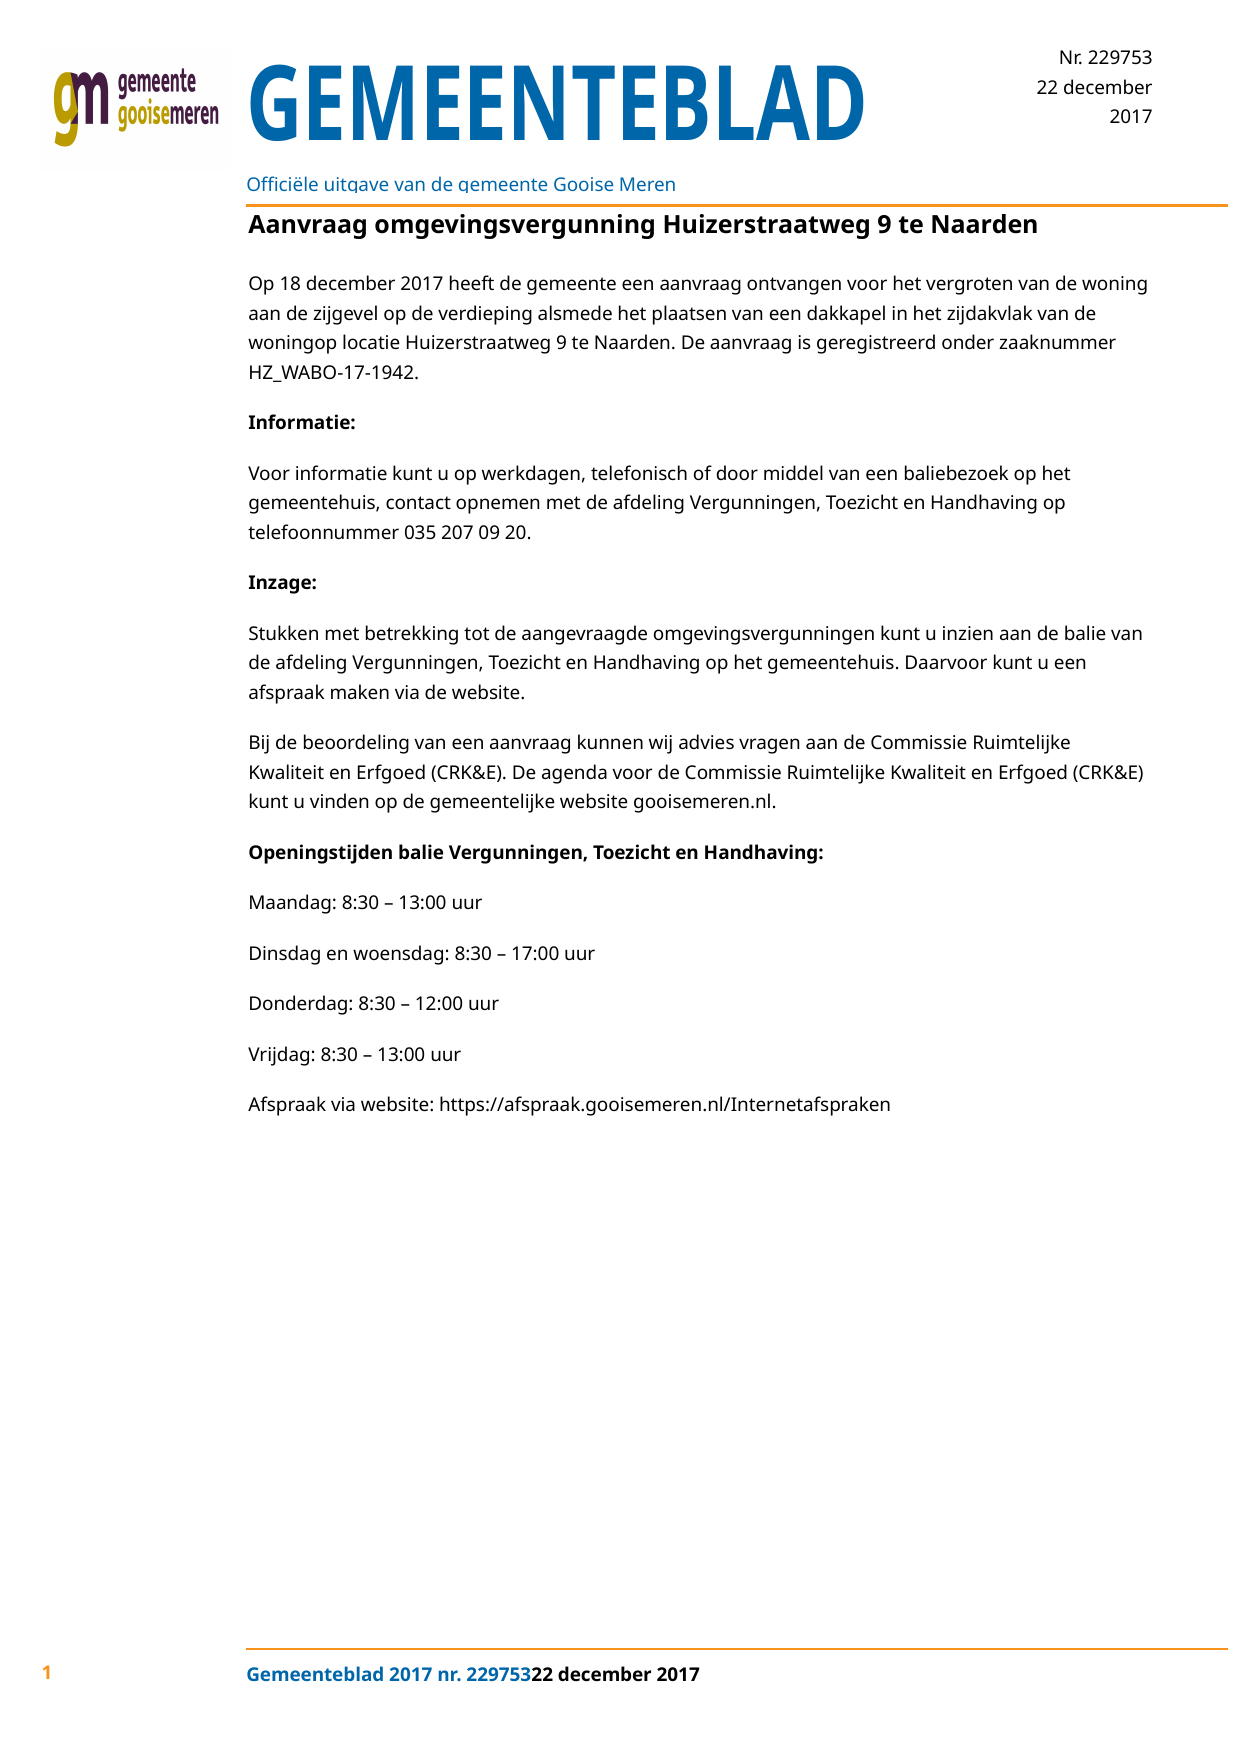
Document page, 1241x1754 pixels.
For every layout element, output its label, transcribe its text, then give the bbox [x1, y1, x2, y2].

text Donderdag: 8:30 – 12:00 uur [248, 990, 1152, 1016]
text Bij de beoordeling van een aanvraag kunnen wij advies vragen aan de Commissie Ruimtelijke Kwaliteit en Erfgoed (CRK&E). De agenda voor de Commissie Ruimtelijke Kwaliteit en Erfgoed (CRK&E) kunt u vinden op de gemeentelijke website gooisemeren.nl. [248, 729, 1152, 814]
text Openingstijden balie Vergunningen, Toezicht en Handhaving: [248, 839, 1152, 865]
text Aanvraag omgevingsvergunning Huizerstraatweg 9 te Naarden [248, 207, 1152, 241]
text Voor informatie kunt u op werkdagen, telefonisch of door middel van een baliebezoek op het gemeentehuis, contact opnemen met de afdeling Vergunningen, Toezicht en Handhaving op telefoonnummer 035 207 09 20. [248, 460, 1152, 545]
text Maandag: 8:30 – 13:00 uur [248, 889, 1152, 915]
text Afspraak via website: https://afspraak.gooisemeren.nl/Internetafspraken [248, 1091, 1152, 1117]
picture [41, 47, 231, 172]
text Vrijdag: 8:30 – 13:00 uur [248, 1041, 1152, 1066]
text Stukken met betrekking tot de aangevraagde omgevingsvergunningen kunt u inzien aan de balie van de afdeling Vergunningen, Toezicht en Handhaving op het gemeentehuis. Daarvoor kunt u een afspraak maken via de website. [248, 620, 1152, 705]
text Dinsdag en woensdag: 8:30 – 17:00 uur [248, 940, 1152, 966]
text Op 18 december 2017 heeft de gemeente een aanvraag ontvangen voor het vergroten van de woning aan de zijgevel op de verdieping alsmede het plaatsen van een dakkapel in het zijdakvlak van de woningop locatie Huizerstraatweg 9 te Naarden. De aanvraag is geregistreerd onder zaaknummer HZ_WABO-17-1942. [248, 270, 1152, 385]
text Informatie: [248, 409, 1152, 435]
text Inzage: [248, 569, 1152, 595]
